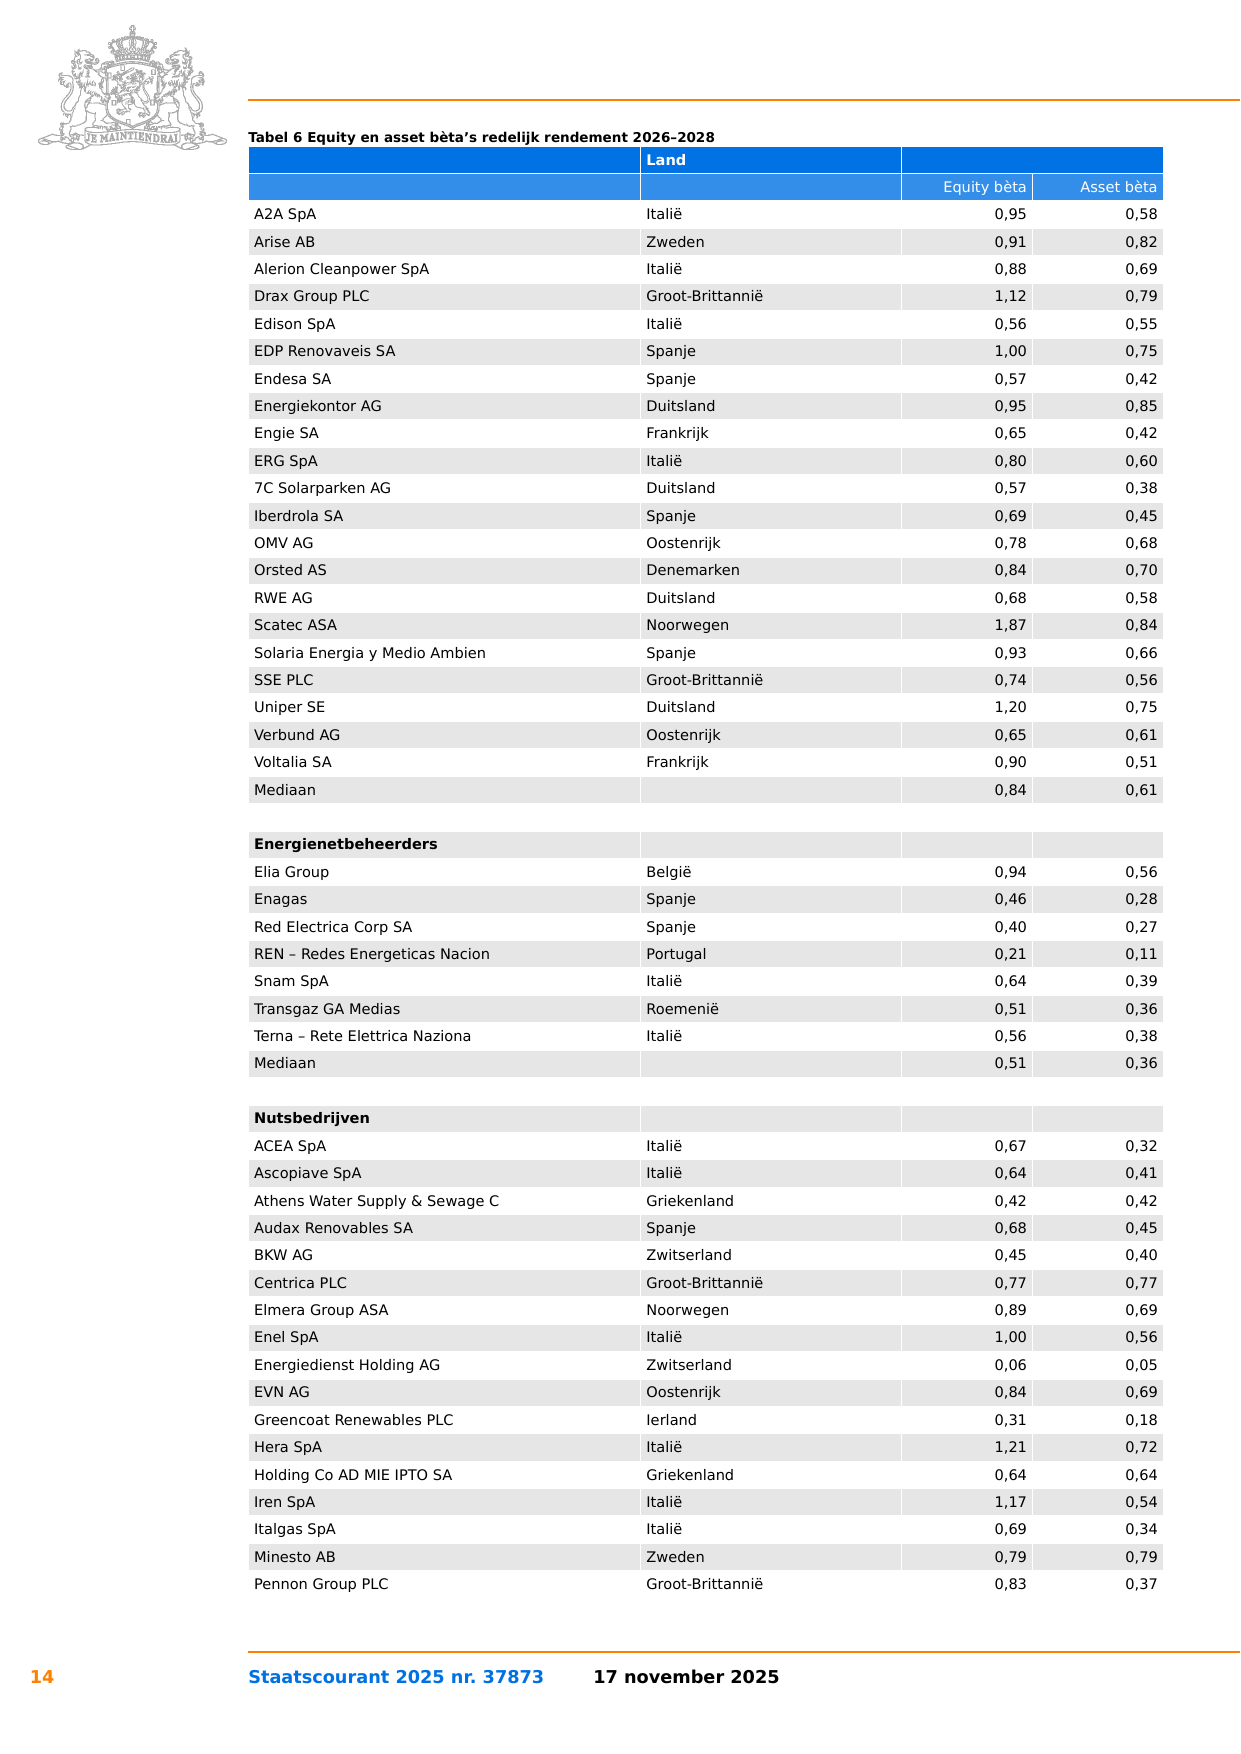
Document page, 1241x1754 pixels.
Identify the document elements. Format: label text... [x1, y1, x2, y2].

table_cell Denemarken [641, 558, 901, 584]
table_cell Frankrijk [641, 749, 901, 776]
table_cell 0,56 [1033, 1325, 1163, 1351]
table_cell 0,64 [902, 969, 1032, 995]
table_cell [641, 1106, 901, 1132]
table_cell [249, 1078, 640, 1104]
table_cell 0,51 [1033, 749, 1163, 776]
table_cell 1,87 [902, 613, 1032, 639]
table_cell [902, 832, 1032, 858]
table_cell 0,41 [1033, 1160, 1163, 1187]
table_cell 0,58 [1033, 201, 1163, 228]
table_cell 0,45 [902, 1243, 1032, 1269]
table_header Tabel 6 Equity en asset bèta’s redelijk rendement 2026–2028 [248, 130, 1163, 146]
table_cell EDP Renovaveis SA [249, 339, 640, 365]
table_cell Ierland [641, 1407, 901, 1433]
table_cell Endesa SA [249, 366, 640, 392]
table_cell Groot-Brittannië [641, 1270, 901, 1296]
table_cell 0,69 [1033, 256, 1163, 283]
table_cell 0,45 [1033, 1215, 1163, 1241]
table_cell Italië [641, 1160, 901, 1187]
table_cell Elmera Group ASA [249, 1297, 640, 1324]
table_cell 0,69 [902, 503, 1032, 529]
table_cell 0,72 [1033, 1434, 1163, 1461]
table_cell 0,45 [1033, 503, 1163, 529]
table_cell Iberdrola SA [249, 503, 640, 529]
table_cell 0,38 [1033, 475, 1163, 502]
table_cell Oostenrijk [641, 722, 901, 748]
table_cell Italië [641, 311, 901, 337]
table_cell [1033, 1106, 1163, 1132]
table_cell Uniper SE [249, 695, 640, 721]
table_cell 0,88 [902, 256, 1032, 283]
table_cell A2A SpA [249, 201, 640, 228]
table_cell Energienetbeheerders [249, 832, 640, 858]
table_cell 0,61 [1033, 777, 1163, 803]
table_cell 0,84 [1033, 613, 1163, 639]
table_cell Red Electrica Corp SA [249, 914, 640, 940]
table_cell 0,77 [902, 1270, 1032, 1296]
table_cell [902, 1106, 1032, 1132]
table_cell BKW AG [249, 1243, 640, 1269]
table_cell 0,31 [902, 1407, 1032, 1433]
table_cell 0,39 [1033, 969, 1163, 995]
table_cell Zwitserland [641, 1243, 901, 1269]
table_cell [1033, 804, 1163, 831]
table_cell 0,95 [902, 393, 1032, 419]
table_cell Edison SpA [249, 311, 640, 337]
table_cell Spanje [641, 886, 901, 913]
table_cell Mediaan [249, 1051, 640, 1077]
table_cell 0,42 [902, 1188, 1032, 1214]
table_cell 0,40 [902, 914, 1032, 940]
table_cell Alerion Cleanpower SpA [249, 256, 640, 283]
table_cell 1,17 [902, 1489, 1032, 1515]
table_cell Nutsbedrijven [249, 1106, 640, 1132]
table_cell Italië [641, 256, 901, 283]
table_cell 0,65 [902, 722, 1032, 748]
table_cell 0,32 [1033, 1133, 1163, 1159]
table_cell Verbund AG [249, 722, 640, 748]
table_cell 0,66 [1033, 640, 1163, 666]
table_cell 0,06 [902, 1352, 1032, 1378]
table_cell 0,79 [1033, 1544, 1163, 1570]
table_cell Greencoat Renewables PLC [249, 1407, 640, 1433]
table_cell 0,56 [902, 311, 1032, 337]
table_cell 0,75 [1033, 339, 1163, 365]
picture [38, 25, 227, 150]
table_cell 0,61 [1033, 722, 1163, 748]
table_cell Oostenrijk [641, 1380, 901, 1406]
table_cell Enagas [249, 886, 640, 913]
table_cell Elia Group [249, 859, 640, 885]
table_cell [641, 174, 901, 200]
table_cell Spanje [641, 503, 901, 529]
table_cell Equity bèta [902, 174, 1032, 200]
table_cell [902, 804, 1032, 831]
table_cell 0,79 [902, 1544, 1032, 1570]
table_cell 0,82 [1033, 229, 1163, 255]
table_cell Pennon Group PLC [249, 1571, 640, 1598]
table_cell [641, 832, 901, 858]
table_cell Orsted AS [249, 558, 640, 584]
table_cell [249, 804, 640, 831]
table_cell 0,57 [902, 366, 1032, 392]
table_cell 0,75 [1033, 695, 1163, 721]
table_cell 0,80 [902, 448, 1032, 474]
table_cell 0,40 [1033, 1243, 1163, 1269]
table_cell Groot-Brittannië [641, 1571, 901, 1598]
table_cell [249, 174, 640, 200]
table_cell Land [641, 147, 901, 173]
table_cell 0,56 [902, 1023, 1032, 1050]
table_cell 0,42 [1033, 421, 1163, 447]
table_cell ACEA SpA [249, 1133, 640, 1159]
table_cell 0,68 [902, 585, 1032, 611]
table_cell Zweden [641, 229, 901, 255]
table_cell Spanje [641, 1215, 901, 1241]
table_cell Zwitserland [641, 1352, 901, 1378]
table_cell 0,37 [1033, 1571, 1163, 1598]
table_cell Spanje [641, 366, 901, 392]
table_cell Drax Group PLC [249, 284, 640, 310]
table_cell Hera SpA [249, 1434, 640, 1461]
table_cell Energiedienst Holding AG [249, 1352, 640, 1378]
table_cell Duitsland [641, 585, 901, 611]
table_cell 0,36 [1033, 1051, 1163, 1077]
table_cell 0,57 [902, 475, 1032, 502]
table_cell Athens Water Supply & Sewage C [249, 1188, 640, 1214]
table_cell 7C Solarparken AG [249, 475, 640, 502]
table_cell 0,69 [902, 1516, 1032, 1543]
table_cell [249, 147, 640, 173]
table_cell 0,55 [1033, 311, 1163, 337]
table_cell Duitsland [641, 695, 901, 721]
table_cell Solaria Energia y Medio Ambien [249, 640, 640, 666]
table_cell 0,77 [1033, 1270, 1163, 1296]
table_cell [641, 804, 901, 831]
table_cell 0,05 [1033, 1352, 1163, 1378]
table_cell RWE AG [249, 585, 640, 611]
table_cell Italgas SpA [249, 1516, 640, 1543]
table_cell 0,56 [1033, 667, 1163, 693]
table_cell Duitsland [641, 393, 901, 419]
table_cell Mediaan [249, 777, 640, 803]
table_cell Centrica PLC [249, 1270, 640, 1296]
table_cell Enel SpA [249, 1325, 640, 1351]
table_cell 0,83 [902, 1571, 1032, 1598]
table_cell Arise AB [249, 229, 640, 255]
table_cell 0,84 [902, 1380, 1032, 1406]
table_cell 0,42 [1033, 1188, 1163, 1214]
table_cell 0,56 [1033, 859, 1163, 885]
table_cell Ascopiave SpA [249, 1160, 640, 1187]
table_cell Noorwegen [641, 613, 901, 639]
table_cell OMV AG [249, 530, 640, 557]
table_cell Transgaz GA Medias [249, 996, 640, 1022]
table_cell Italië [641, 1516, 901, 1543]
table_cell België [641, 859, 901, 885]
table_cell Italië [641, 969, 901, 995]
table_cell Scatec ASA [249, 613, 640, 639]
table_cell 0,93 [902, 640, 1032, 666]
table_cell Zweden [641, 1544, 901, 1570]
table_cell Terna – Rete Elettrica Naziona [249, 1023, 640, 1050]
table_cell [902, 147, 1163, 173]
table_cell Italië [641, 1133, 901, 1159]
table_cell 0,54 [1033, 1489, 1163, 1515]
table_cell 0,78 [902, 530, 1032, 557]
table_cell 0,36 [1033, 996, 1163, 1022]
table_cell 1,00 [902, 339, 1032, 365]
table_cell Spanje [641, 339, 901, 365]
table_cell Iren SpA [249, 1489, 640, 1515]
table_cell [641, 777, 901, 803]
table_cell 0,38 [1033, 1023, 1163, 1050]
table_cell Spanje [641, 914, 901, 940]
table_cell Griekenland [641, 1462, 901, 1488]
table_cell 0,74 [902, 667, 1032, 693]
table_cell Italië [641, 1023, 901, 1050]
table_cell Energiekontor AG [249, 393, 640, 419]
table_cell 0,27 [1033, 914, 1163, 940]
table_cell 0,46 [902, 886, 1032, 913]
table_cell Italië [641, 1489, 901, 1515]
table_cell Audax Renovables SA [249, 1215, 640, 1241]
table_cell Groot-Brittannië [641, 667, 901, 693]
table_cell [1033, 1078, 1163, 1104]
table_cell 0,21 [902, 941, 1032, 967]
table_cell Snam SpA [249, 969, 640, 995]
table_cell Voltalia SA [249, 749, 640, 776]
table_cell Italië [641, 201, 901, 228]
table_cell 1,20 [902, 695, 1032, 721]
table_cell [641, 1051, 901, 1077]
table_cell Asset bèta [1033, 174, 1163, 200]
table_cell 0,84 [902, 777, 1032, 803]
table_cell 0,28 [1033, 886, 1163, 913]
table_cell 0,79 [1033, 284, 1163, 310]
table_cell 1,21 [902, 1434, 1032, 1461]
table_cell 0,64 [902, 1160, 1032, 1187]
table_cell 0,91 [902, 229, 1032, 255]
table_cell 0,58 [1033, 585, 1163, 611]
table_cell Portugal [641, 941, 901, 967]
table_cell Minesto AB [249, 1544, 640, 1570]
table_cell 0,68 [1033, 530, 1163, 557]
table_cell 0,18 [1033, 1407, 1163, 1433]
table_cell 0,69 [1033, 1297, 1163, 1324]
table_cell 0,89 [902, 1297, 1032, 1324]
table_cell Italië [641, 448, 901, 474]
table_cell 1,12 [902, 284, 1032, 310]
table_cell EVN AG [249, 1380, 640, 1406]
table_cell 0,94 [902, 859, 1032, 885]
table_cell 0,69 [1033, 1380, 1163, 1406]
table_cell 0,85 [1033, 393, 1163, 419]
table_cell Groot-Brittannië [641, 284, 901, 310]
table_cell SSE PLC [249, 667, 640, 693]
table_cell 0,90 [902, 749, 1032, 776]
table_cell 0,67 [902, 1133, 1032, 1159]
table_cell Roemenië [641, 996, 901, 1022]
table_cell [641, 1078, 901, 1104]
table_cell 0,65 [902, 421, 1032, 447]
table_cell 0,42 [1033, 366, 1163, 392]
table_cell 0,51 [902, 1051, 1032, 1077]
table_cell [902, 1078, 1032, 1104]
table_cell REN – Redes Energeticas Nacion [249, 941, 640, 967]
table_cell 0,34 [1033, 1516, 1163, 1543]
table_cell 0,95 [902, 201, 1032, 228]
table_cell Frankrijk [641, 421, 901, 447]
table_cell 0,51 [902, 996, 1032, 1022]
table_cell 0,84 [902, 558, 1032, 584]
table_cell 1,00 [902, 1325, 1032, 1351]
table_cell Italië [641, 1325, 901, 1351]
table_cell 0,64 [902, 1462, 1032, 1488]
table_cell 0,68 [902, 1215, 1032, 1241]
table_cell 0,64 [1033, 1462, 1163, 1488]
table_cell Duitsland [641, 475, 901, 502]
table_cell 0,70 [1033, 558, 1163, 584]
table_cell Spanje [641, 640, 901, 666]
table_cell Oostenrijk [641, 530, 901, 557]
table_cell Holding Co AD MIE IPTO SA [249, 1462, 640, 1488]
table_cell Italië [641, 1434, 901, 1461]
table_cell Griekenland [641, 1188, 901, 1214]
table_cell ERG SpA [249, 448, 640, 474]
table_cell 0,11 [1033, 941, 1163, 967]
table_cell [1033, 832, 1163, 858]
table_cell Noorwegen [641, 1297, 901, 1324]
table_cell Engie SA [249, 421, 640, 447]
table_cell 0,60 [1033, 448, 1163, 474]
